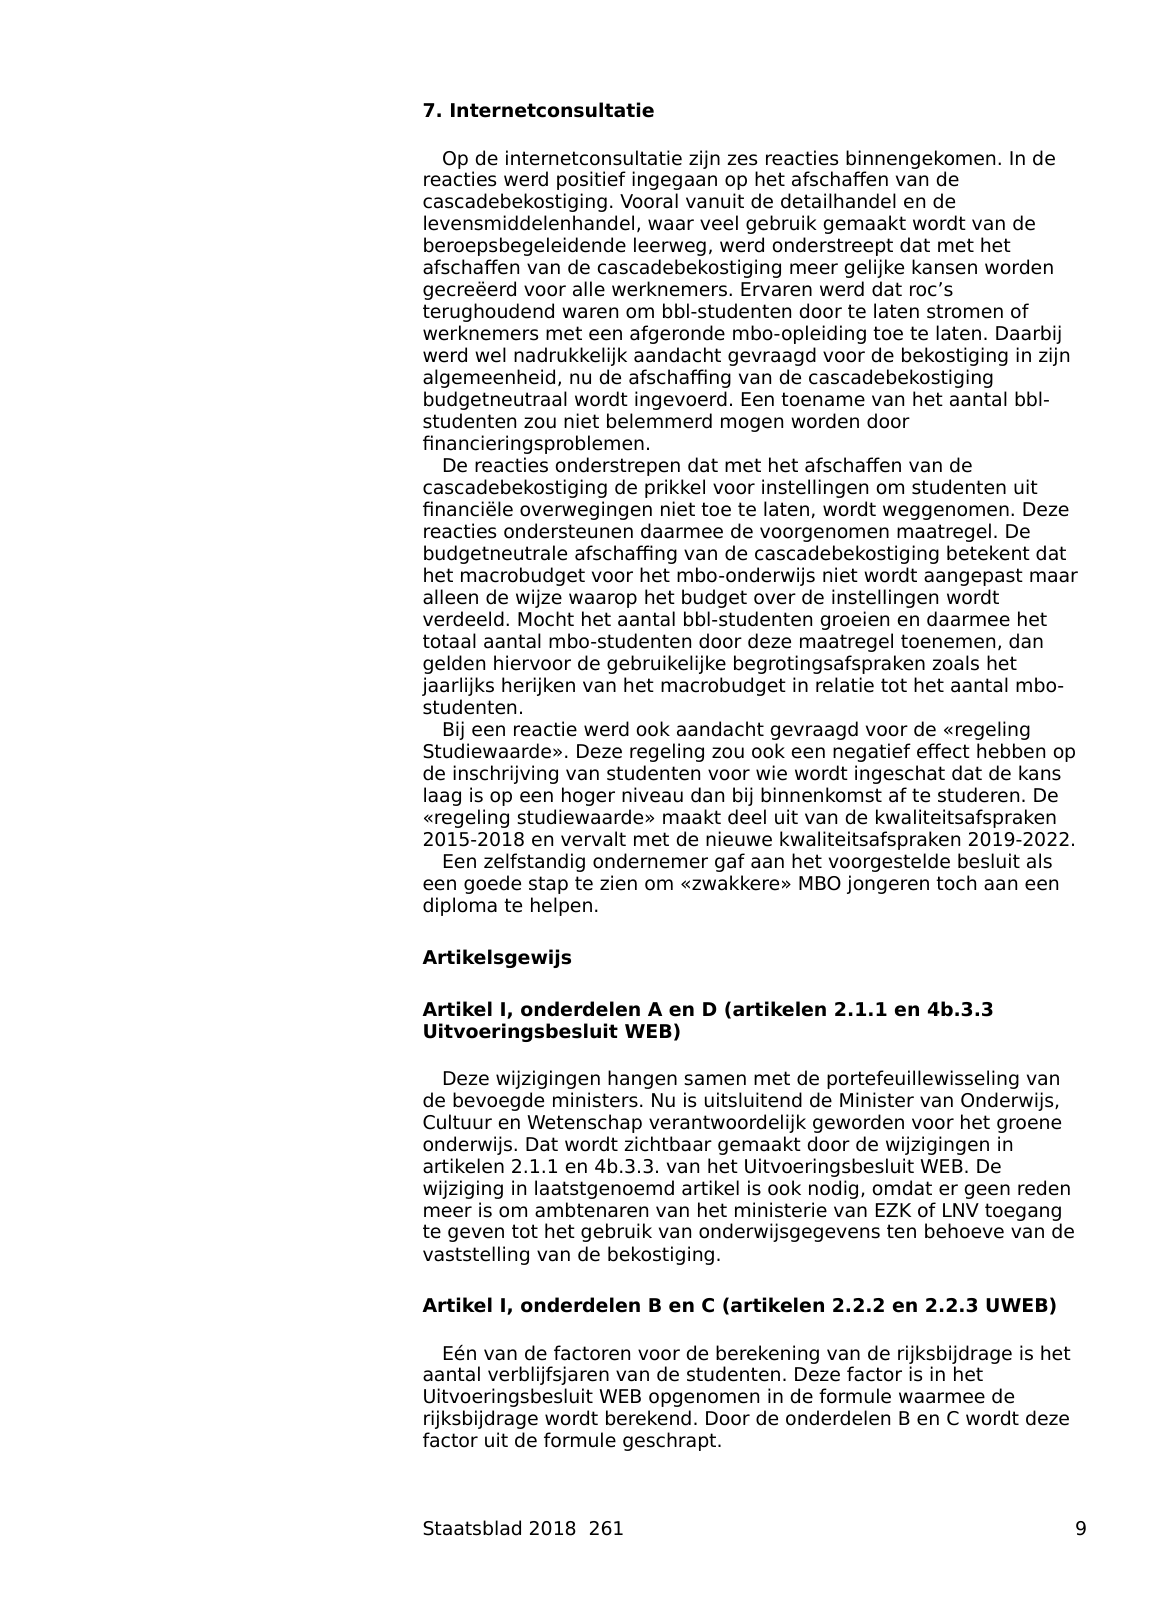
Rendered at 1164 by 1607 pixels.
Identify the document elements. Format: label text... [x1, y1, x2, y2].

subtitle 7. Internetconsultatie [422, 100, 1087, 122]
text Op de internetconsultatie zijn zes reacties binnengekomen. In de reacties werd positief ingegaan op het afschaffen van de cascadebekostiging. Vooral vanuit de detailhandel en de levensmiddelenhandel, waar veel gebruik gemaakt wordt van de beroepsbegeleidende leerweg, werd onderstreept dat met het afschaffen van de cascadebekostiging meer gelijke kansen worden gecreëerd voor alle werknemers. Ervaren werd dat roc’s terughoudend waren om bbl-studenten door te laten stromen of werknemers met een afgeronde mbo-opleiding toe te laten. Daarbij werd wel nadrukkelijk aandacht gevraagd voor de bekostiging in zijn algemeenheid, nu de afschaffing van de cascadebekostiging budgetneutraal wordt ingevoerd. Een toename van het aantal bbl-studenten zou niet belemmerd mogen worden door financieringsproblemen. [422, 147, 1087, 455]
text Een zelfstandig ondernemer gaf aan het voorgestelde besluit als een goede stap te zien om «zwakkere» MBO jongeren toch aan een diploma te helpen. [422, 851, 1087, 917]
subtitle Artikel I, onderdelen A en D (artikelen 2.1.1 en 4b.3.3 Uitvoeringsbesluit WEB) [422, 999, 1087, 1043]
text De reacties onderstrepen dat met het afschaffen van de cascadebekostiging de prikkel voor instellingen om studenten uit financiële overwegingen niet toe te laten, wordt weggenomen. Deze reacties ondersteunen daarmee de voorgenomen maatregel. De budgetneutrale afschaffing van de cascadebekostiging betekent dat het macrobudget voor het mbo-onderwijs niet wordt aangepast maar alleen de wijze waarop het budget over de instellingen wordt verdeeld. Mocht het aantal bbl-studenten groeien en daarmee het totaal aantal mbo-studenten door deze maatregel toenemen, dan gelden hiervoor de gebruikelijke begrotingsafspraken zoals het jaarlijks herijken van het macrobudget in relatie tot het aantal mbo-studenten. [422, 455, 1087, 719]
text Deze wijzigingen hangen samen met de portefeuillewisseling van de bevoegde ministers. Nu is uitsluitend de Minister van Onderwijs, Cultuur en Wetenschap verantwoordelijk geworden voor het groene onderwijs. Dat wordt zichtbaar gemaakt door de wijzigingen in artikelen 2.1.1 en 4b.3.3. van het Uitvoeringsbesluit WEB. De wijziging in laatstgenoemd artikel is ook nodig, omdat er geen reden meer is om ambtenaren van het ministerie van EZK of LNV toegang te geven tot het gebruik van onderwijsgegevens ten behoeve van de vaststelling van de bekostiging. [422, 1068, 1087, 1265]
text Eén van de factoren voor de berekening van de rijksbijdrage is het aantal verblijfsjaren van de studenten. Deze factor is in het Uitvoeringsbesluit WEB opgenomen in de formule waarmee de rijksbijdrage wordt berekend. Door de onderdelen B en C wordt deze factor uit de formule geschrapt. [422, 1342, 1087, 1452]
subtitle Artikel I, onderdelen B en C (artikelen 2.2.2 en 2.2.3 UWEB) [422, 1295, 1087, 1317]
subtitle Artikelsgewijs [422, 947, 1087, 969]
text Bij een reactie werd ook aandacht gevraagd voor de «regeling Studiewaarde». Deze regeling zou ook een negatief effect hebben op de inschrijving van studenten voor wie wordt ingeschat dat de kans laag is op een hoger niveau dan bij binnenkomst af te studeren. De «regeling studiewaarde» maakt deel uit van de kwaliteitsafspraken 2015-2018 en vervalt met de nieuwe kwaliteitsafspraken 2019-2022. [422, 719, 1087, 851]
